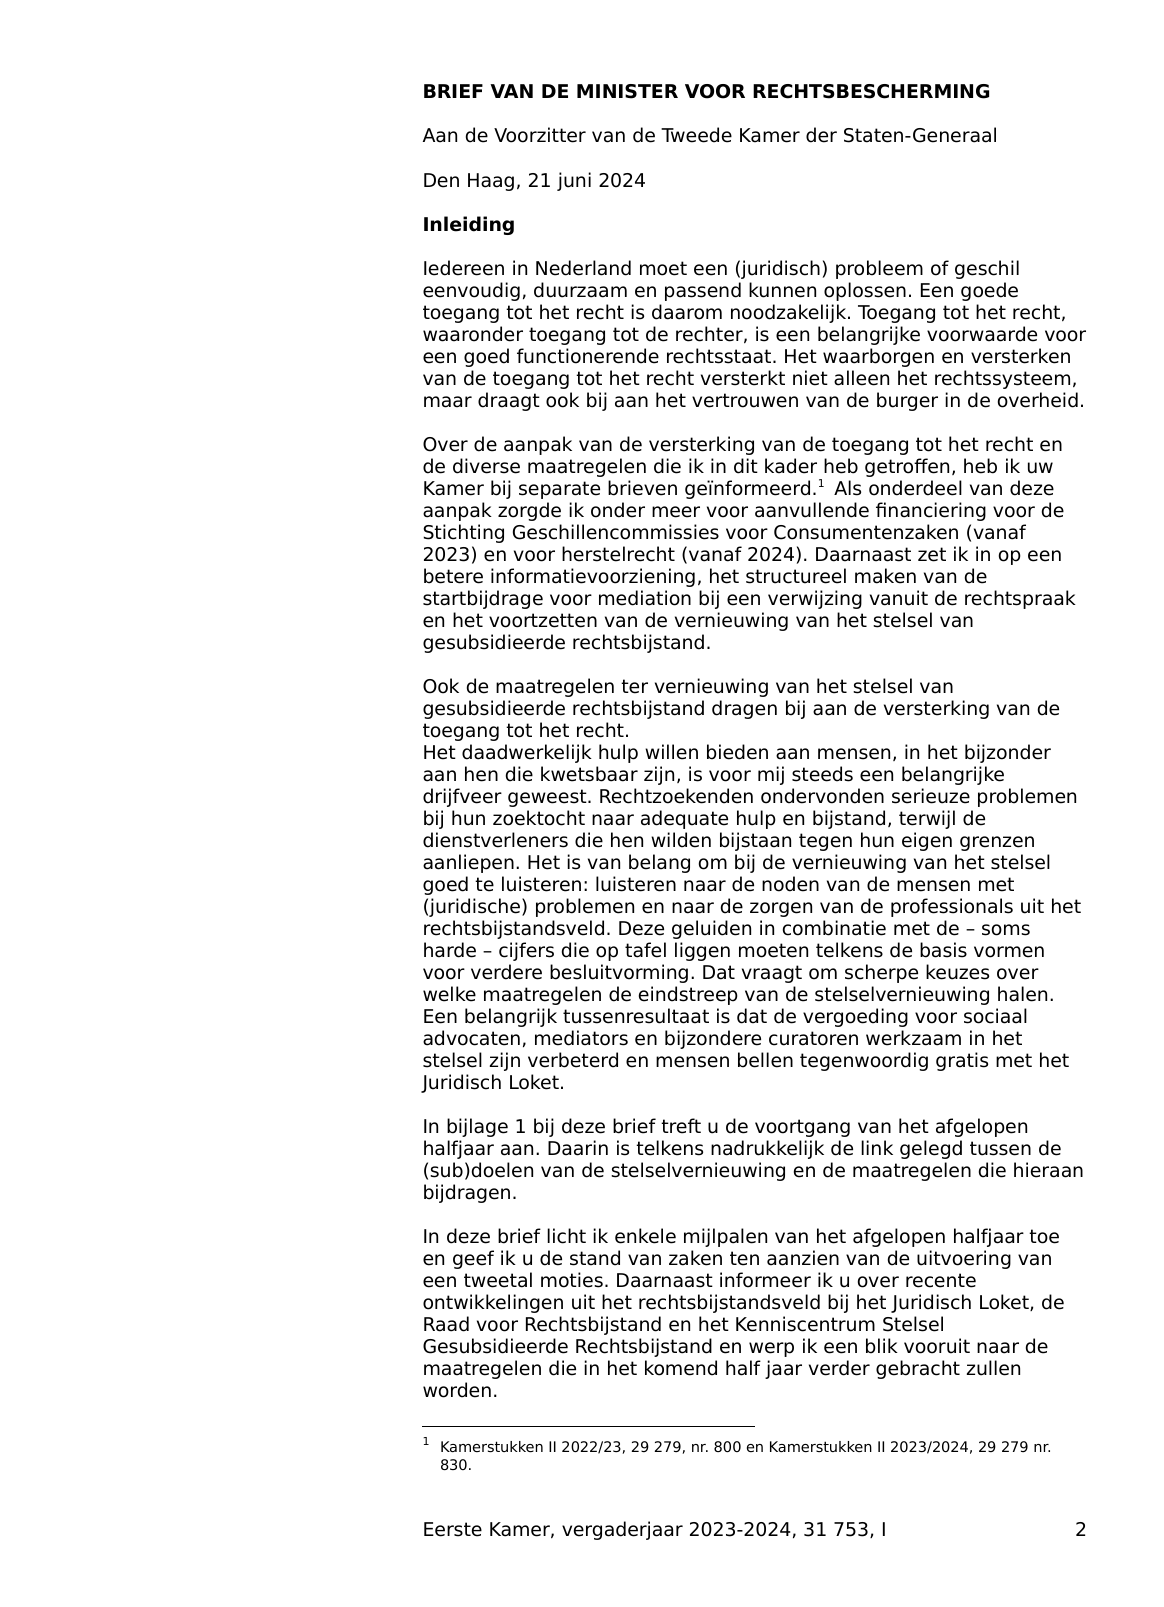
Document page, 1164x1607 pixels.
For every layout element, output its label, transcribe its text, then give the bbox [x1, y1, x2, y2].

text Over de aanpak van de versterking van de toegang tot het recht en de diverse maatregelen die ik in dit kader heb getroffen, heb ik uw Kamer bij separate brieven geïnformeerd. Als onderdeel van deze aanpak zorgde ik onder meer voor aanvullende financiering voor de Stichting Geschillencommissies voor Consumentenzaken (vanaf 2023) en voor herstelrecht (vanaf 2024). Daarnaast zet ik in op een betere informatievoorziening, het structureel maken van de startbijdrage voor mediation bij een verwijzing vanuit de rechtspraak en het voortzetten van de vernieuwing van het stelsel van gesubsidieerde rechtsbijstand. [422, 434, 1087, 654]
text Iedereen in Nederland moet een (juridisch) probleem of geschil eenvoudig, duurzaam en passend kunnen oplossen. Een goede toegang tot het recht is daarom noodzakelijk. Toegang tot het recht, waaronder toegang tot de rechter, is een belangrijke voorwaarde voor een goed functionerende rechtsstaat. Het waarborgen en versterken van de toegang tot het recht versterkt niet alleen het rechtssysteem, maar draagt ook bij aan het vertrouwen van de burger in de overheid. [422, 258, 1087, 412]
text Den Haag, 21 juni 2024 [422, 169, 1087, 192]
text In deze brief licht ik enkele mijlpalen van het afgelopen halfjaar toe en geef ik u de stand van zaken ten aanzien van de uitvoering van een tweetal moties. Daarnaast informeer ik u over recente ontwikkelingen uit het rechtsbijstandsveld bij het Juridisch Loket, de Raad voor Rechtsbijstand en het Kenniscentrum Stelsel Gesubsidieerde Rechtsbijstand en werp ik een blik vooruit naar de maatregelen die in het komend half jaar verder gebracht zullen worden. [422, 1226, 1087, 1402]
text Het daadwerkelijk hulp willen bieden aan mensen, in het bijzonder aan hen die kwetsbaar zijn, is voor mij steeds een belangrijke drijfveer geweest. Rechtzoekenden ondervonden serieuze problemen bij hun zoektocht naar adequate hulp en bijstand, terwijl de dienstverleners die hen wilden bijstaan tegen hun eigen grenzen aanliepen. Het is van belang om bij de vernieuwing van het stelsel goed te luisteren: luisteren naar de noden van de mensen met (juridische) problemen en naar de zorgen van de professionals uit het rechtsbijstandsveld. Deze geluiden in combinatie met de – soms harde – cijfers die op tafel liggen moeten telkens de basis vormen voor verdere besluitvorming. Dat vraagt om scherpe keuzes over welke maatregelen de eindstreep van de stelselvernieuwing halen. Een belangrijk tussenresultaat is dat de vergoeding voor sociaal advocaten, mediators en bijzondere curatoren werkzaam in het stelsel zijn verbeterd en mensen bellen tegenwoordig gratis met het Juridisch Loket. [422, 742, 1087, 1093]
subtitle BRIEF VAN DE MINISTER VOOR RECHTSBESCHERMING [422, 81, 1087, 103]
subtitle Inleiding [422, 214, 1087, 236]
text Kamerstukken II 2022/23, 29 279, nr. 800 en Kamerstukken II 2023/2024, 29 279 nr. 830. [422, 1435, 1087, 1474]
text In bijlage 1 bij deze brief treft u de voortgang van het afgelopen halfjaar aan. Daarin is telkens nadrukkelijk de link gelegd tussen de (sub)doelen van de stelselvernieuwing en de maatregelen die hieraan bijdragen. [422, 1116, 1087, 1204]
text Ook de maatregelen ter vernieuwing van het stelsel van gesubsidieerde rechtsbijstand dragen bij aan de versterking van de toegang tot het recht. [422, 676, 1087, 742]
text Aan de Voorzitter van de Tweede Kamer der Staten-Generaal [422, 125, 1087, 147]
